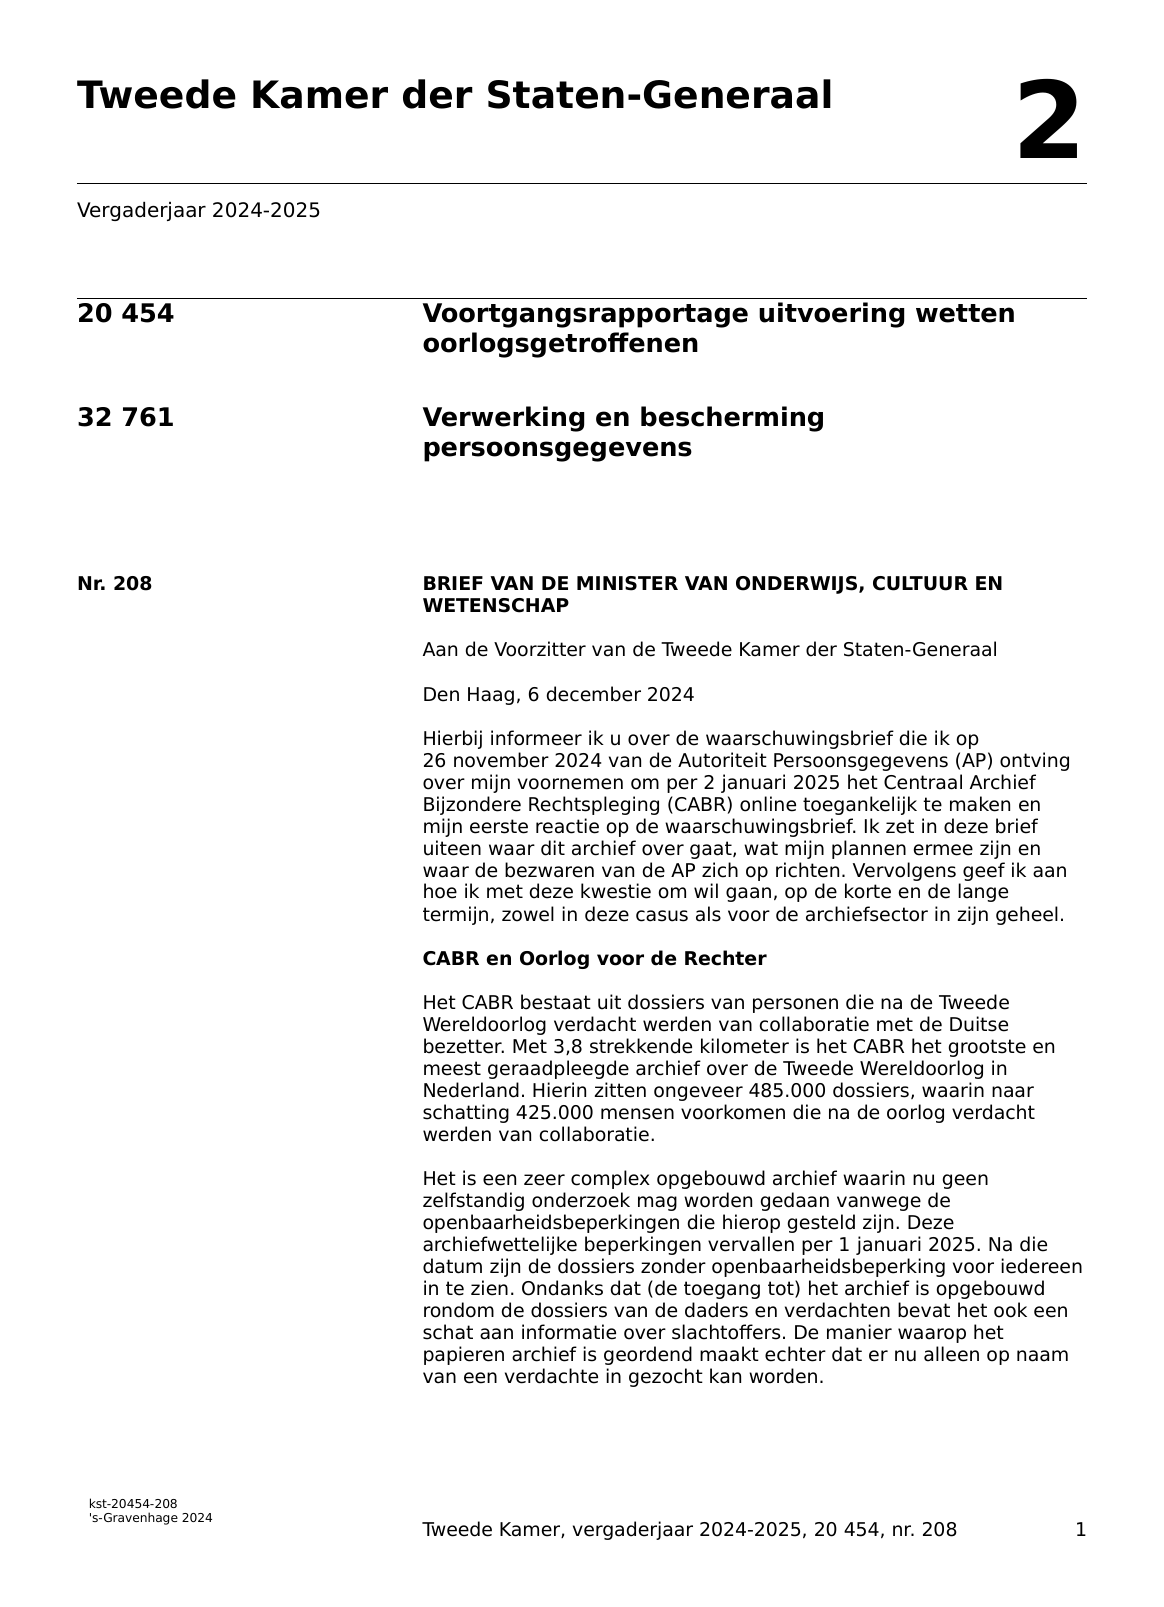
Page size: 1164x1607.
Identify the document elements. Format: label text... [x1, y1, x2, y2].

table_cell Vergaderjaar 2024-2025 [77, 184, 1087, 298]
subtitle CABR en Oorlog voor de Rechter [422, 948, 1087, 969]
subtitle 32 761 Verwerking en bescherming persoonsgegevens [77, 403, 1087, 462]
text Aan de Voorzitter van de Tweede Kamer der Staten-Generaal [422, 639, 1087, 661]
subtitle Nr. 208 BRIEF VAN DE MINISTER VAN ONDERWIJS, CULTUUR EN WETENSCHAP [77, 573, 1087, 617]
table_header Tweede Kamer der Staten-Generaal [77, 59, 886, 183]
text Het CABR bestaat uit dossiers van personen die na de Tweede Wereldoorlog verdacht werden van collaboratie met de Duitse bezetter. Met 3,8 strekkende kilometer is het CABR het grootste en meest geraadpleegde archief over de Tweede Wereldoorlog in Nederland. Hierin zitten ongeveer 485.000 dossiers, waarin naar schatting 425.000 mensen voorkomen die na de oorlog verdacht werden van collaboratie. [422, 992, 1087, 1146]
text Den Haag, 6 december 2024 [422, 683, 1087, 705]
text 's-Gravenhage 2024 [88, 1511, 323, 1525]
text Hierbij informeer ik u over de waarschuwingsbrief die ik op 26 november 2024 van de Autoriteit Persoonsgegevens (AP) ontving over mijn voornemen om per 2 januari 2025 het Centraal Archief Bijzondere Rechtspleging (CABR) online toegankelijk te maken en mijn eerste reactie op de waarschuwingsbrief. Ik zet in deze brief uiteen waar dit archief over gaat, wat mijn plannen ermee zijn en waar de bezwaren van de AP zich op richten. Vervolgens geef ik aan hoe ik met deze kwestie om wil gaan, op de korte en de lange termijn, zowel in deze casus als voor de archiefsector in zijn geheel. [422, 728, 1087, 925]
subtitle 20 454 Voortgangsrapportage uitvoering wetten oorlogsgetroffenen [77, 299, 1087, 358]
text Het is een zeer complex opgebouwd archief waarin nu geen zelfstandig onderzoek mag worden gedaan vanwege de openbaarheidsbeperkingen die hierop gesteld zijn. Deze archiefwettelijke beperkingen vervallen per 1 januari 2025. Na die datum zijn de dossiers zonder openbaarheidsbeperking voor iedereen in te zien. Ondanks dat (de toegang tot) het archief is opgebouwd rondom de dossiers van de daders en verdachten bevat het ook een schat aan informatie over slachtoffers. De manier waarop het papieren archief is geordend maakt echter dat er nu alleen op naam van een verdachte in gezocht kan worden. [422, 1168, 1087, 1388]
text kst-20454-208 [88, 1497, 323, 1511]
table_header 2 [886, 59, 1087, 183]
